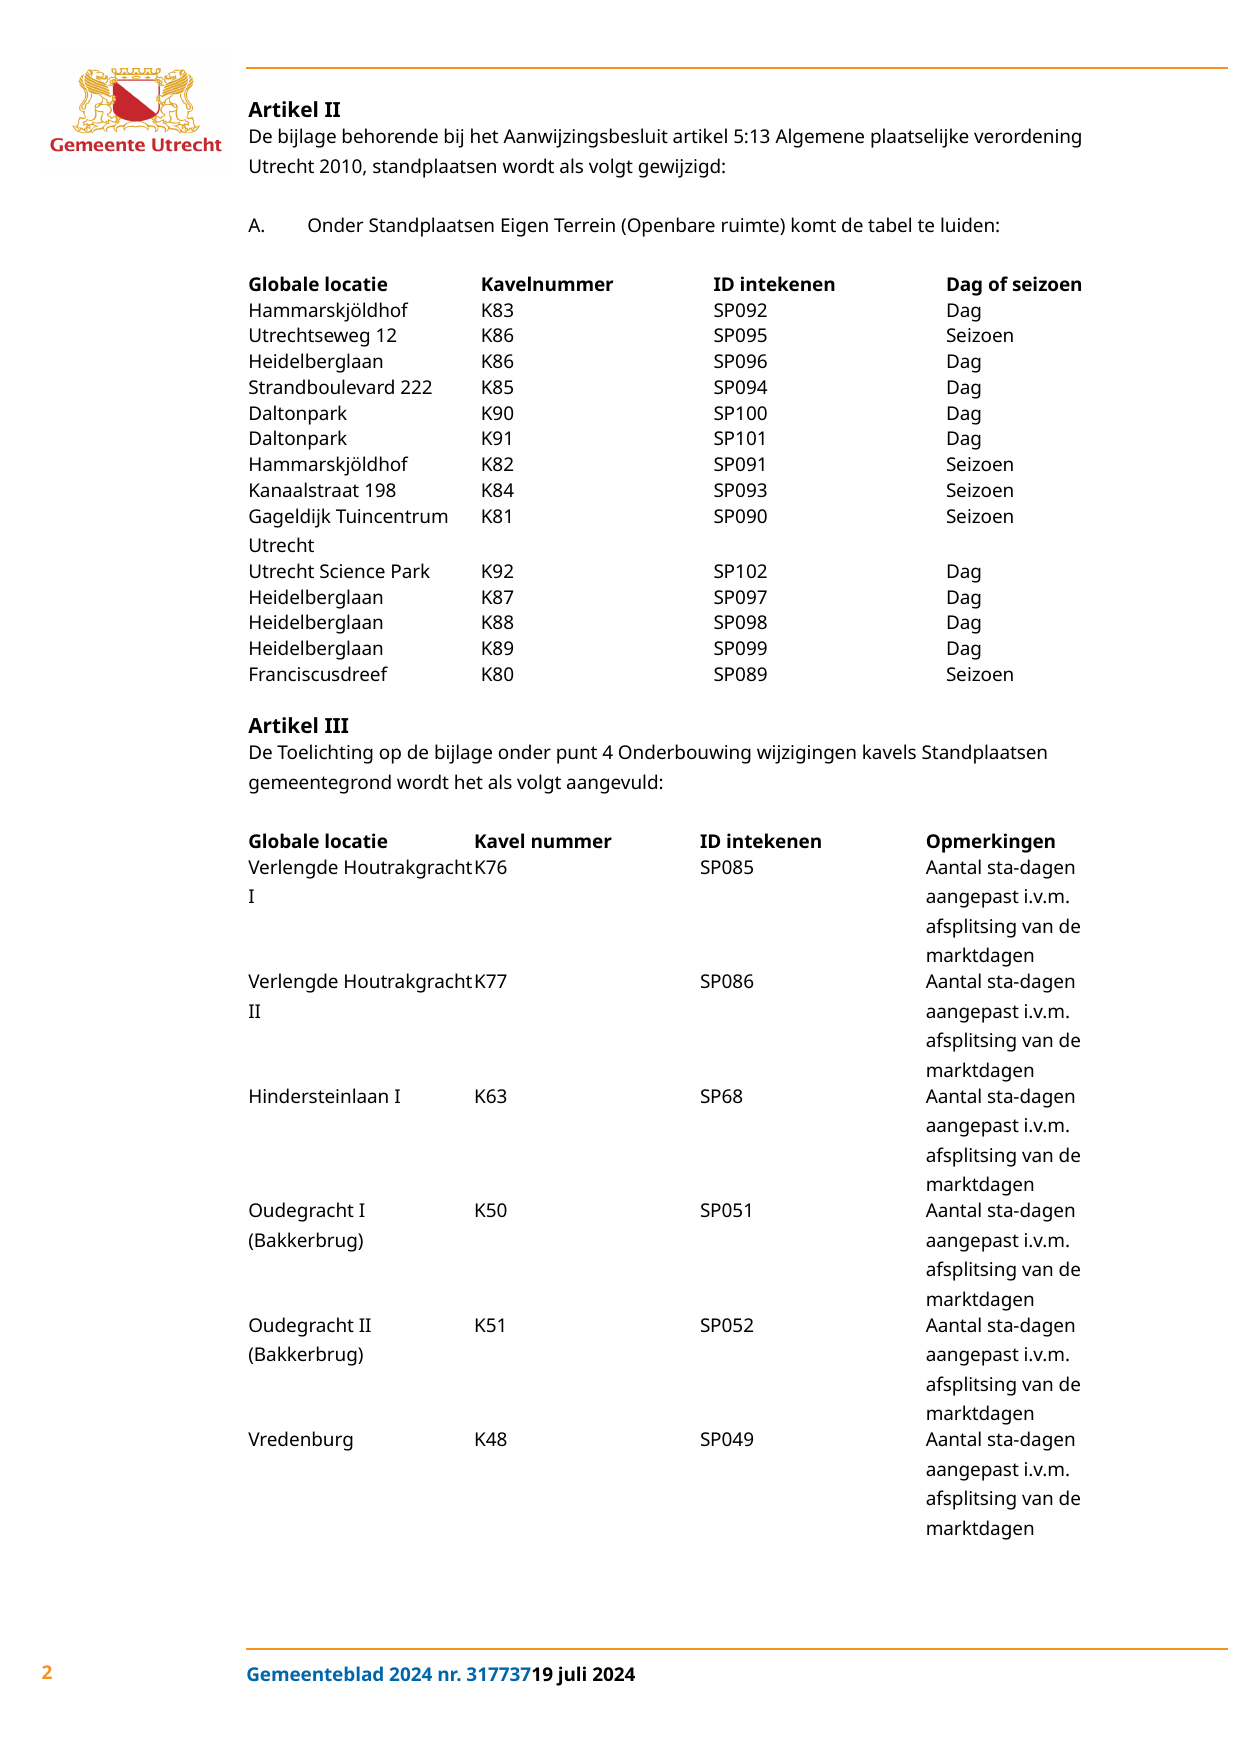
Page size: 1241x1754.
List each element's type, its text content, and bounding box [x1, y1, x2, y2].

table_header ID intekenen [700, 828, 926, 854]
table_cell Aantal sta-dagen aangepast i.v.m. afsplitsing van de marktdagen [926, 1083, 1152, 1197]
table_cell Verlengde Houtrakgracht I [248, 854, 474, 968]
table_cell Hammarskjöldhof [248, 297, 481, 323]
table_cell Dag [946, 426, 1152, 451]
table_cell Verlengde Houtrakgracht II [248, 968, 474, 1083]
table_cell SP098 [713, 610, 946, 635]
table_cell Dag [946, 349, 1152, 374]
table_header Globale locatie [248, 828, 474, 854]
table_cell Heidelberglaan [248, 610, 481, 635]
table_cell K84 [481, 477, 713, 503]
table_header Dag of seizoen [946, 271, 1152, 297]
table_cell K85 [481, 374, 713, 400]
table_cell Seizoen [946, 323, 1152, 348]
table_header Globale locatie [248, 271, 481, 297]
table_cell Kanaalstraat 198 [248, 477, 481, 503]
text Artikel II [248, 95, 1152, 123]
table_cell SP091 [713, 451, 946, 477]
table_cell Aantal sta-dagen aangepast i.v.m. afsplitsing van de marktdagen [926, 854, 1152, 968]
table_cell K89 [481, 635, 713, 661]
table_cell Hammarskjöldhof [248, 451, 481, 477]
table_header ID intekenen [713, 271, 946, 297]
table_cell SP086 [700, 968, 926, 1083]
table_cell Gageldijk Tuincentrum Utrecht [248, 503, 481, 558]
table_cell Dag [946, 400, 1152, 426]
table_cell Dag [946, 610, 1152, 635]
table_cell SP68 [700, 1083, 926, 1197]
table_cell Oudegracht II (Bakkerbrug) [248, 1312, 474, 1426]
table_cell SP085 [700, 854, 926, 968]
table_cell Vredenburg [248, 1426, 474, 1541]
table_cell SP095 [713, 323, 946, 348]
table_cell K77 [474, 968, 700, 1083]
text Artikel III [248, 711, 1152, 739]
list Onder Standplaatsen Eigen Terrein (Openbare ruimte) komt de tabel te luiden: [248, 212, 1152, 238]
table_cell SP094 [713, 374, 946, 400]
table_cell K63 [474, 1083, 700, 1197]
table_header Kavelnummer [481, 271, 713, 297]
table_cell Aantal sta-dagen aangepast i.v.m. afsplitsing van de marktdagen [926, 1312, 1152, 1426]
table_cell Seizoen [946, 503, 1152, 558]
table_cell SP089 [713, 661, 946, 687]
table_cell K81 [481, 503, 713, 558]
table_cell SP096 [713, 349, 946, 374]
table_cell SP090 [713, 503, 946, 558]
table_cell Utrechtseweg 12 [248, 323, 481, 348]
table_cell K48 [474, 1426, 700, 1541]
table_cell SP051 [700, 1197, 926, 1312]
table_cell Heidelberglaan [248, 635, 481, 661]
table_cell Aantal sta-dagen aangepast i.v.m. afsplitsing van de marktdagen [926, 1426, 1152, 1541]
table_cell K50 [474, 1197, 700, 1312]
table_cell Dag [946, 374, 1152, 400]
text De Toelichting op de bijlage onder punt 4 Onderbouwing wijzigingen kavels Standplaatsen gemeentegrond wordt het als volgt aangevuld: [248, 739, 1152, 794]
table_cell K82 [481, 451, 713, 477]
table_cell Heidelberglaan [248, 349, 481, 374]
table_cell Dag [946, 297, 1152, 323]
table_cell SP092 [713, 297, 946, 323]
table_cell SP100 [713, 400, 946, 426]
text De bijlage behorende bij het Aanwijzingsbesluit artikel 5:13 Algemene plaatselijke verordening Utrecht 2010, standplaatsen wordt als volgt gewijzigd: [248, 123, 1152, 178]
table_cell Daltonpark [248, 426, 481, 451]
table_cell Dag [946, 635, 1152, 661]
table_cell Dag [946, 558, 1152, 584]
table_cell Heidelberglaan [248, 584, 481, 609]
table_cell K88 [481, 610, 713, 635]
table_cell SP097 [713, 584, 946, 609]
table_cell Seizoen [946, 451, 1152, 477]
table_cell Seizoen [946, 477, 1152, 503]
table_cell K91 [481, 426, 713, 451]
table_cell Aantal sta-dagen aangepast i.v.m. afsplitsing van de marktdagen [926, 1197, 1152, 1312]
table_cell Aantal sta-dagen aangepast i.v.m. afsplitsing van de marktdagen [926, 968, 1152, 1083]
table_header Opmerkingen [926, 828, 1152, 854]
table_header Kavel nummer [474, 828, 700, 854]
table_cell SP052 [700, 1312, 926, 1426]
table_cell K90 [481, 400, 713, 426]
table_cell K80 [481, 661, 713, 687]
table_cell Hindersteinlaan I [248, 1083, 474, 1197]
table_cell SP099 [713, 635, 946, 661]
table_cell Strandboulevard 222 [248, 374, 481, 400]
table_cell K83 [481, 297, 713, 323]
table_cell K86 [481, 323, 713, 348]
picture [41, 47, 231, 172]
table_cell K92 [481, 558, 713, 584]
table_cell SP101 [713, 426, 946, 451]
table_cell SP049 [700, 1426, 926, 1541]
table_cell Franciscusdreef [248, 661, 481, 687]
table_cell Utrecht Science Park [248, 558, 481, 584]
table_cell K51 [474, 1312, 700, 1426]
table_cell K76 [474, 854, 700, 968]
table_cell SP093 [713, 477, 946, 503]
table_cell K86 [481, 349, 713, 374]
table_cell Dag [946, 584, 1152, 609]
table_cell Daltonpark [248, 400, 481, 426]
table_cell SP102 [713, 558, 946, 584]
table_cell Seizoen [946, 661, 1152, 687]
table_cell Oudegracht I (Bakkerbrug) [248, 1197, 474, 1312]
table_cell K87 [481, 584, 713, 609]
